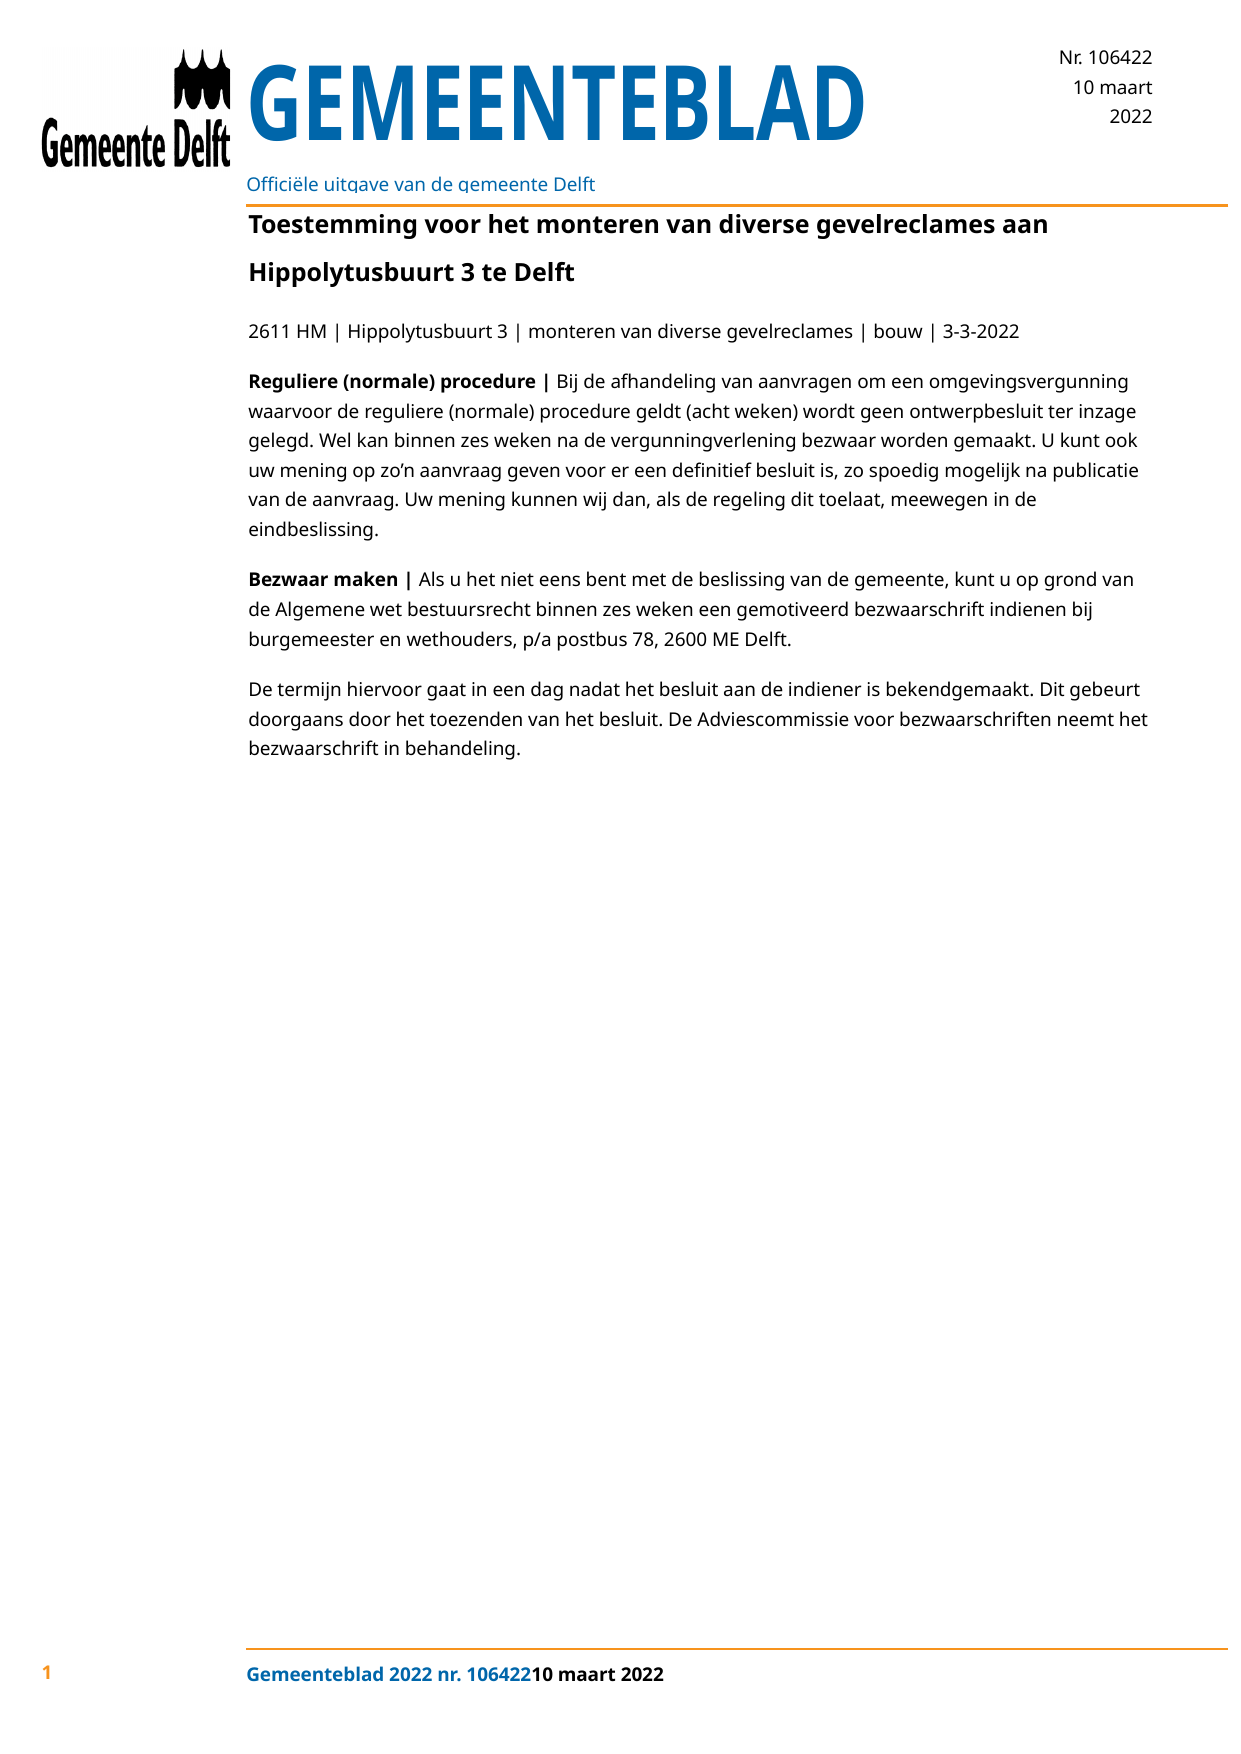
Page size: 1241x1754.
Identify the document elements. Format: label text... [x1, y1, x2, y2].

text 2611 HM | Hippolytusbuurt 3 | monteren van diverse gevelreclames | bouw | 3-3-2022 [248, 318, 1152, 344]
text Bezwaar maken | Als u het niet eens bent met de beslissing van de gemeente, kunt u op grond van de Algemene wet bestuursrecht binnen zes weken een gemotiveerd bezwaarschrift indienen bij burgemeester en wethouders, p/a postbus 78, 2600 ME Delft. [248, 567, 1152, 652]
text De termijn hiervoor gaat in een dag nadat het besluit aan de indiener is bekendgemaakt. Dit gebeurt doorgaans door het toezenden van het besluit. De Adviescommissie voor bezwaarschriften neemt het bezwaarschrift in behandeling. [248, 676, 1152, 761]
picture [41, 47, 231, 172]
text Reguliere (normale) procedure | Bij de afhandeling van aanvragen om een omgevingsvergunning waarvoor de reguliere (normale) procedure geldt (acht weken) wordt geen ontwerpbesluit ter inzage gelegd. Wel kan binnen zes weken na de vergunningverlening bezwaar worden gemaakt. U kunt ook uw mening op zo’n aanvraag geven voor er een definitief besluit is, zo spoedig mogelijk na publicatie van de aanvraag. Uw mening kunnen wij dan, als de regeling dit toelaat, meewegen in de eindbeslissing. [248, 368, 1152, 542]
text Toestemming voor het monteren van diverse gevelreclames aan Hippolytusbuurt 3 te Delft [248, 207, 1152, 288]
